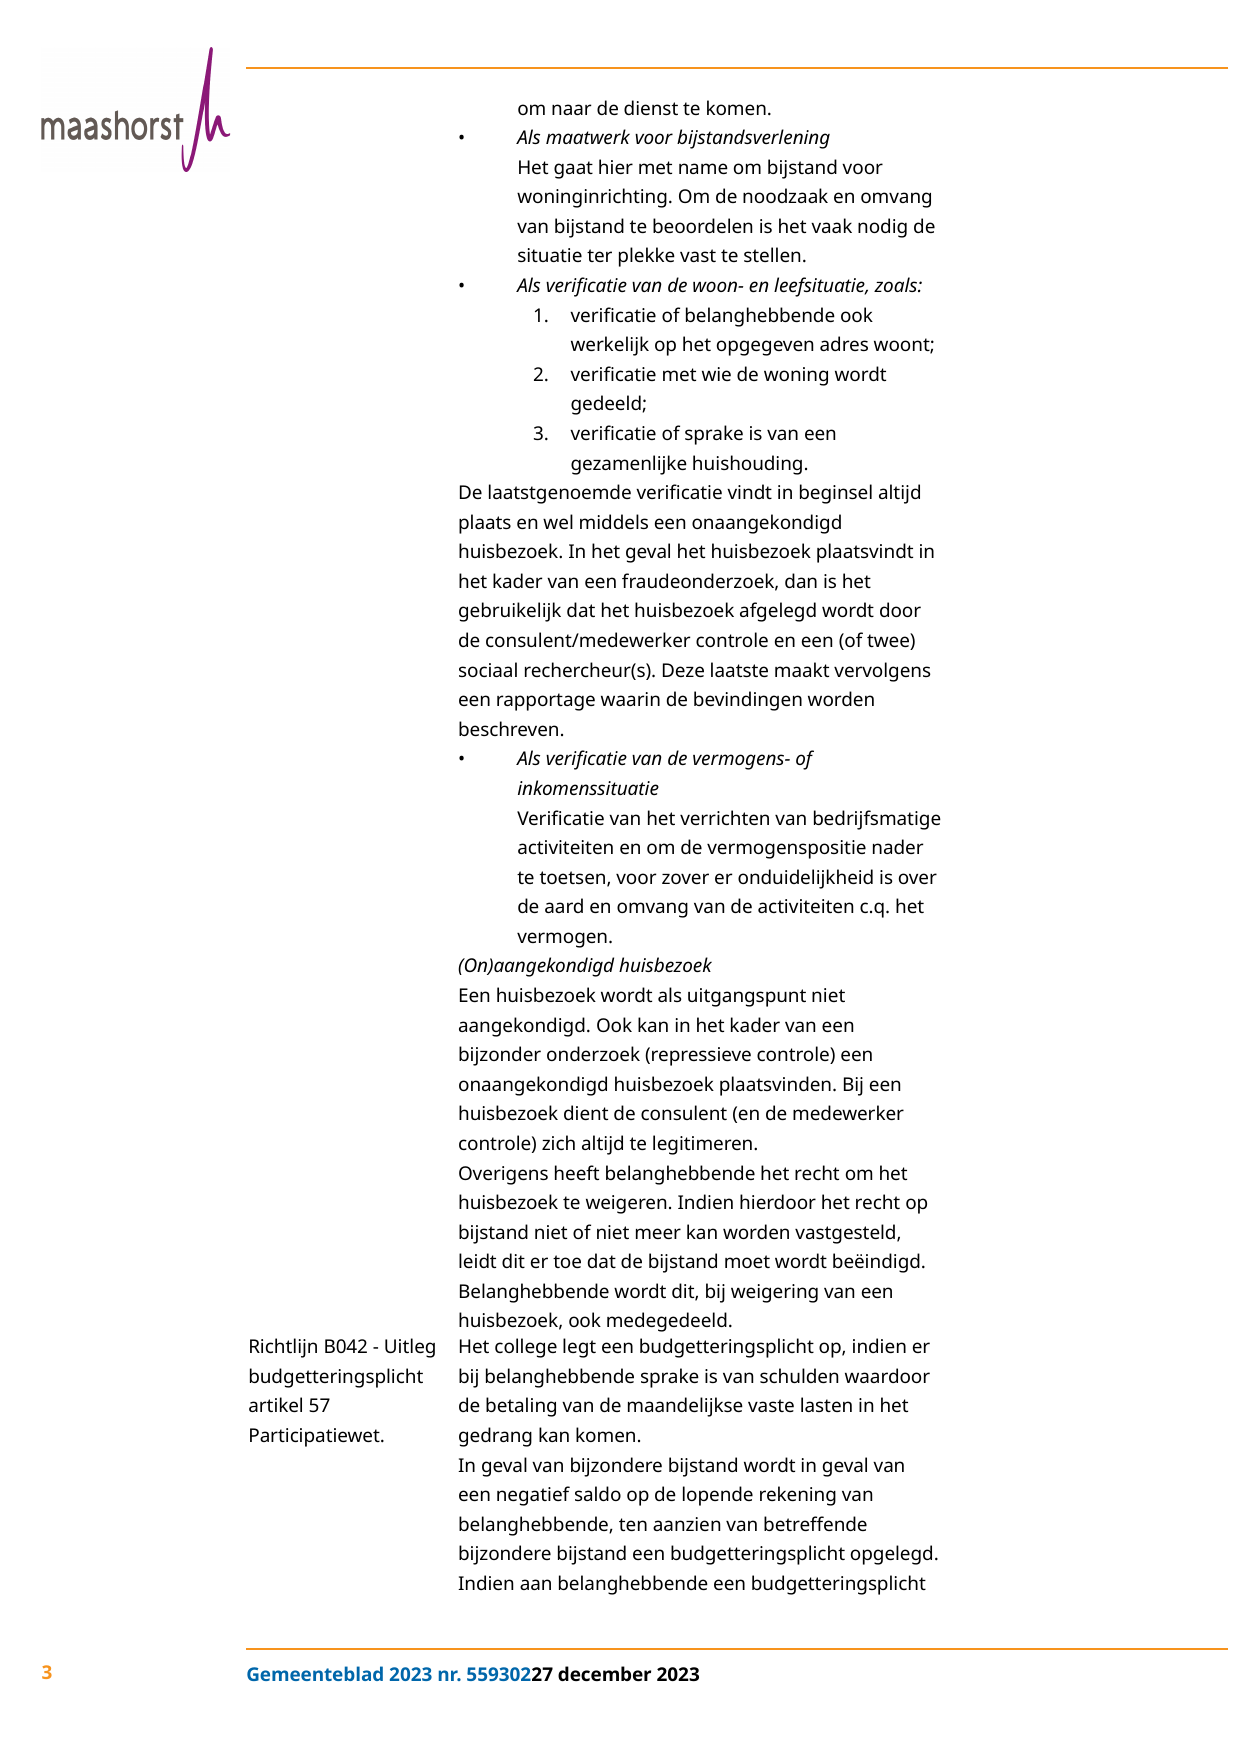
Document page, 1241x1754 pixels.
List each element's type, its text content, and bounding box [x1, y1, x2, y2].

picture [41, 47, 231, 172]
table_cell Richtlijn B042 - Uitleg budgetteringsplicht artikel 57 Participatiewet. [248, 1334, 458, 1596]
table_cell [942, 95, 1152, 1333]
table_cell [248, 95, 458, 1333]
table_cell [942, 1334, 1152, 1596]
table_cell om naar de dienst te komen. Als maatwerk voor bijstandsverlening Het gaat hier met name om bijstand voor woninginrichting. Om de noodzaak en omvang van bijstand te beoordelen is het vaak nodig de situatie ter plekke vast te stellen. Als verificatie van de woon- en leefsituatie, zoals: verificatie of belanghebbende ook werkelijk op het opgegeven adres woont; verificatie met wie de woning wordt gedeeld; verificatie of sprake is van een gezamenlijke huishouding. De laatstgenoemde verificatie vindt in beginsel altijd plaats en wel middels een onaangekondigd huisbezoek. In het geval het huisbezoek plaatsvindt in het kader van een fraudeonderzoek, dan is het gebruikelijk dat het huisbezoek afgelegd wordt door de consulent/medewerker controle en een (of twee) sociaal rechercheur(s). Deze laatste maakt vervolgens een rapportage waarin de bevindingen worden beschreven. Als verificatie van de vermogens- of inkomenssituatie Verificatie van het verrichten van bedrijfsmatige activiteiten en om de vermogenspositie nader te toetsen, voor zover er onduidelijkheid is over de aard en omvang van de activiteiten c.q. het vermogen. (On)aangekondigd huisbezoek Een huisbezoek wordt als uitgangspunt niet aangekondigd. Ook kan in het kader van een bijzonder onderzoek (repressieve controle) een onaangekondigd huisbezoek plaatsvinden. Bij een huisbezoek dient de consulent (en de medewerker controle) zich altijd te legitimeren. Overigens heeft belanghebbende het recht om het huisbezoek te weigeren. Indien hierdoor het recht op bijstand niet of niet meer kan worden vastgesteld, leidt dit er toe dat de bijstand moet wordt beëindigd. Belanghebbende wordt dit, bij weigering van een huisbezoek, ook medegedeeld. [458, 95, 942, 1333]
table_cell Het college legt een budgetteringsplicht op, indien er bij belanghebbende sprake is van schulden waardoor de betaling van de maandelijkse vaste lasten in het gedrang kan komen. In geval van bijzondere bijstand wordt in geval van een negatief saldo op de lopende rekening van belanghebbende, ten aanzien van betreffende bijzondere bijstand een budgetteringsplicht opgelegd. Indien aan belanghebbende een budgetteringsplicht [458, 1334, 942, 1596]
